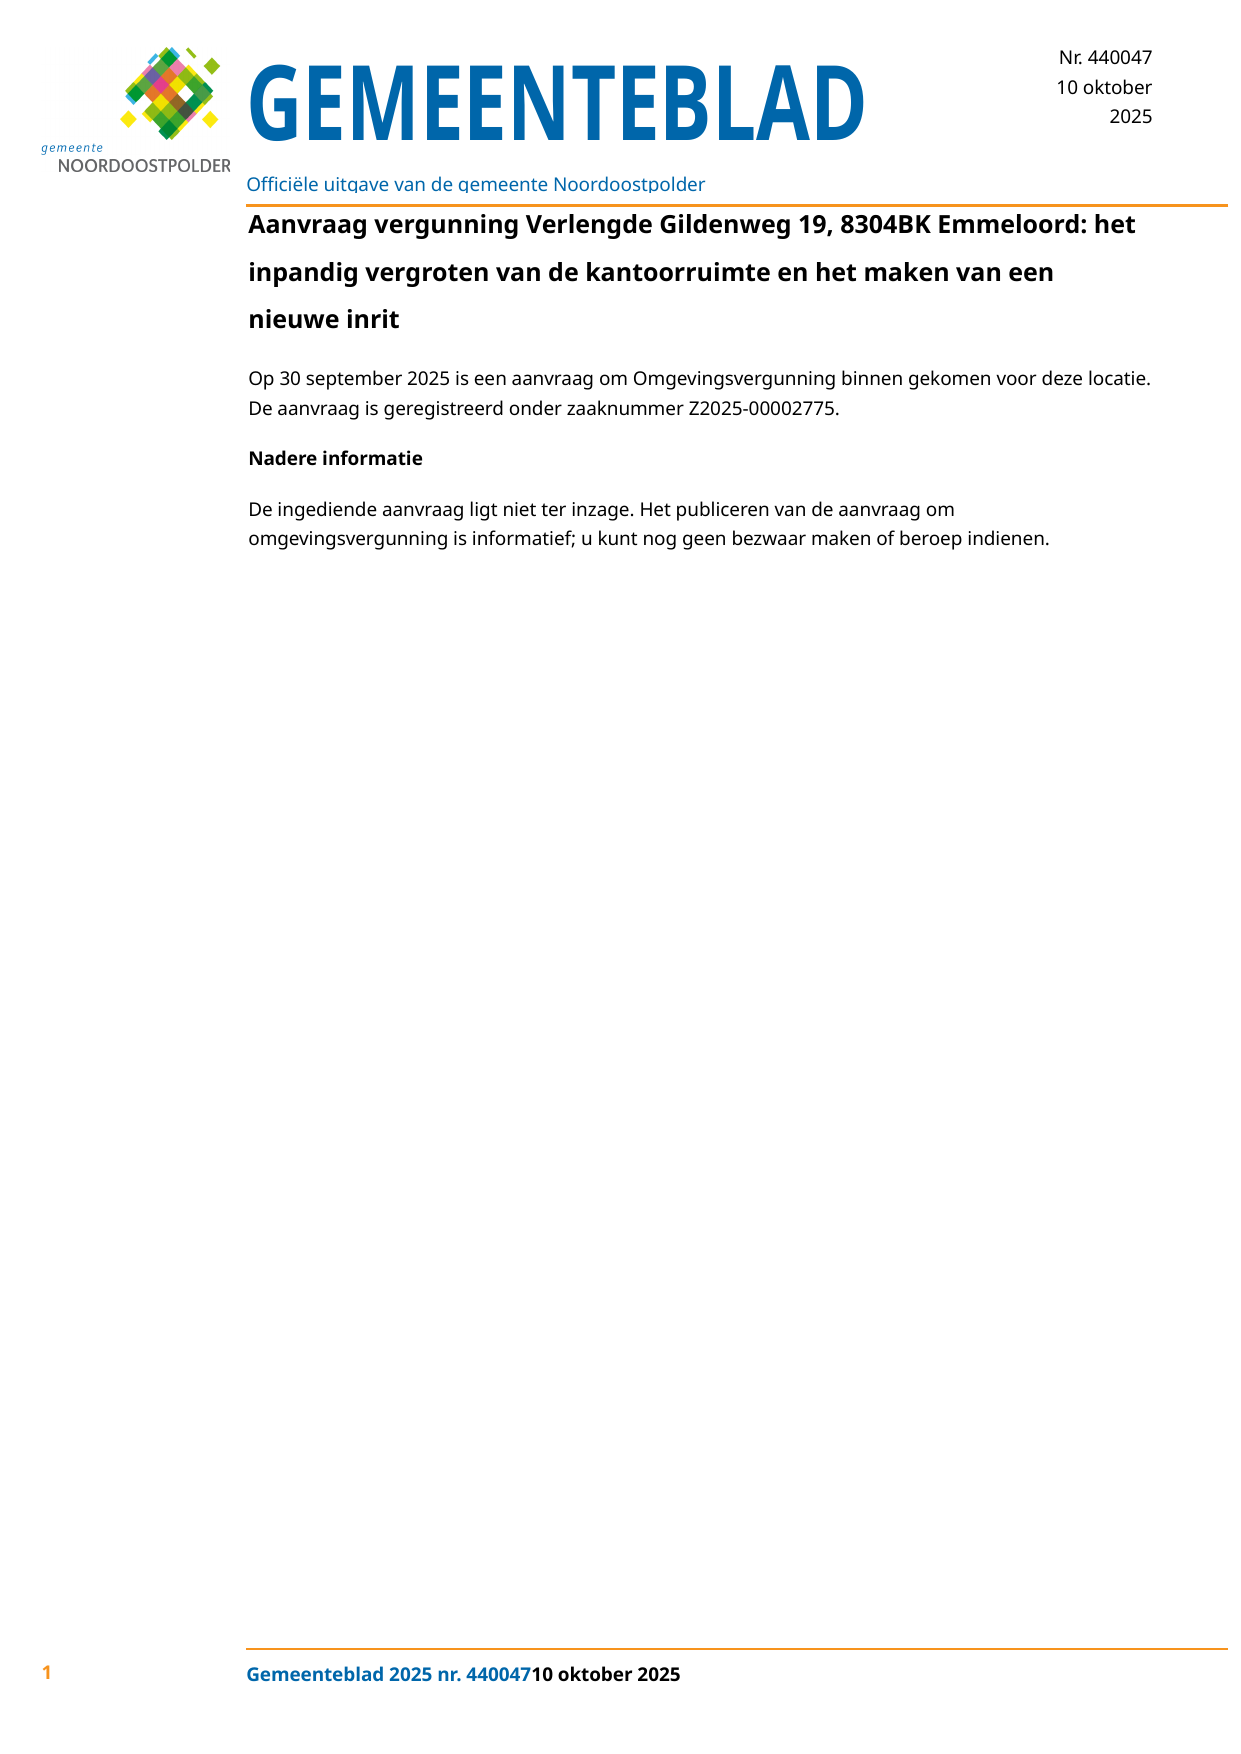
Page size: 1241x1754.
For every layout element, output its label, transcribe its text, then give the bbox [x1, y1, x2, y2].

text Nadere informatie [248, 446, 1152, 471]
text Aanvraag vergunning Verlengde Gildenweg 19, 8304BK Emmeloord: het inpandig vergroten van de kantoorruimte en het maken van een nieuwe inrit [248, 207, 1152, 336]
text Op 30 september 2025 is een aanvraag om Omgevingsvergunning binnen gekomen voor deze locatie. De aanvraag is geregistreerd onder zaaknummer Z2025-00002775. [248, 366, 1152, 421]
text De ingediende aanvraag ligt niet ter inzage. Het publiceren van de aanvraag om omgevingsvergunning is informatief; u kunt nog geen bezwaar maken of beroep indienen. [248, 496, 1152, 551]
picture [41, 47, 231, 172]
